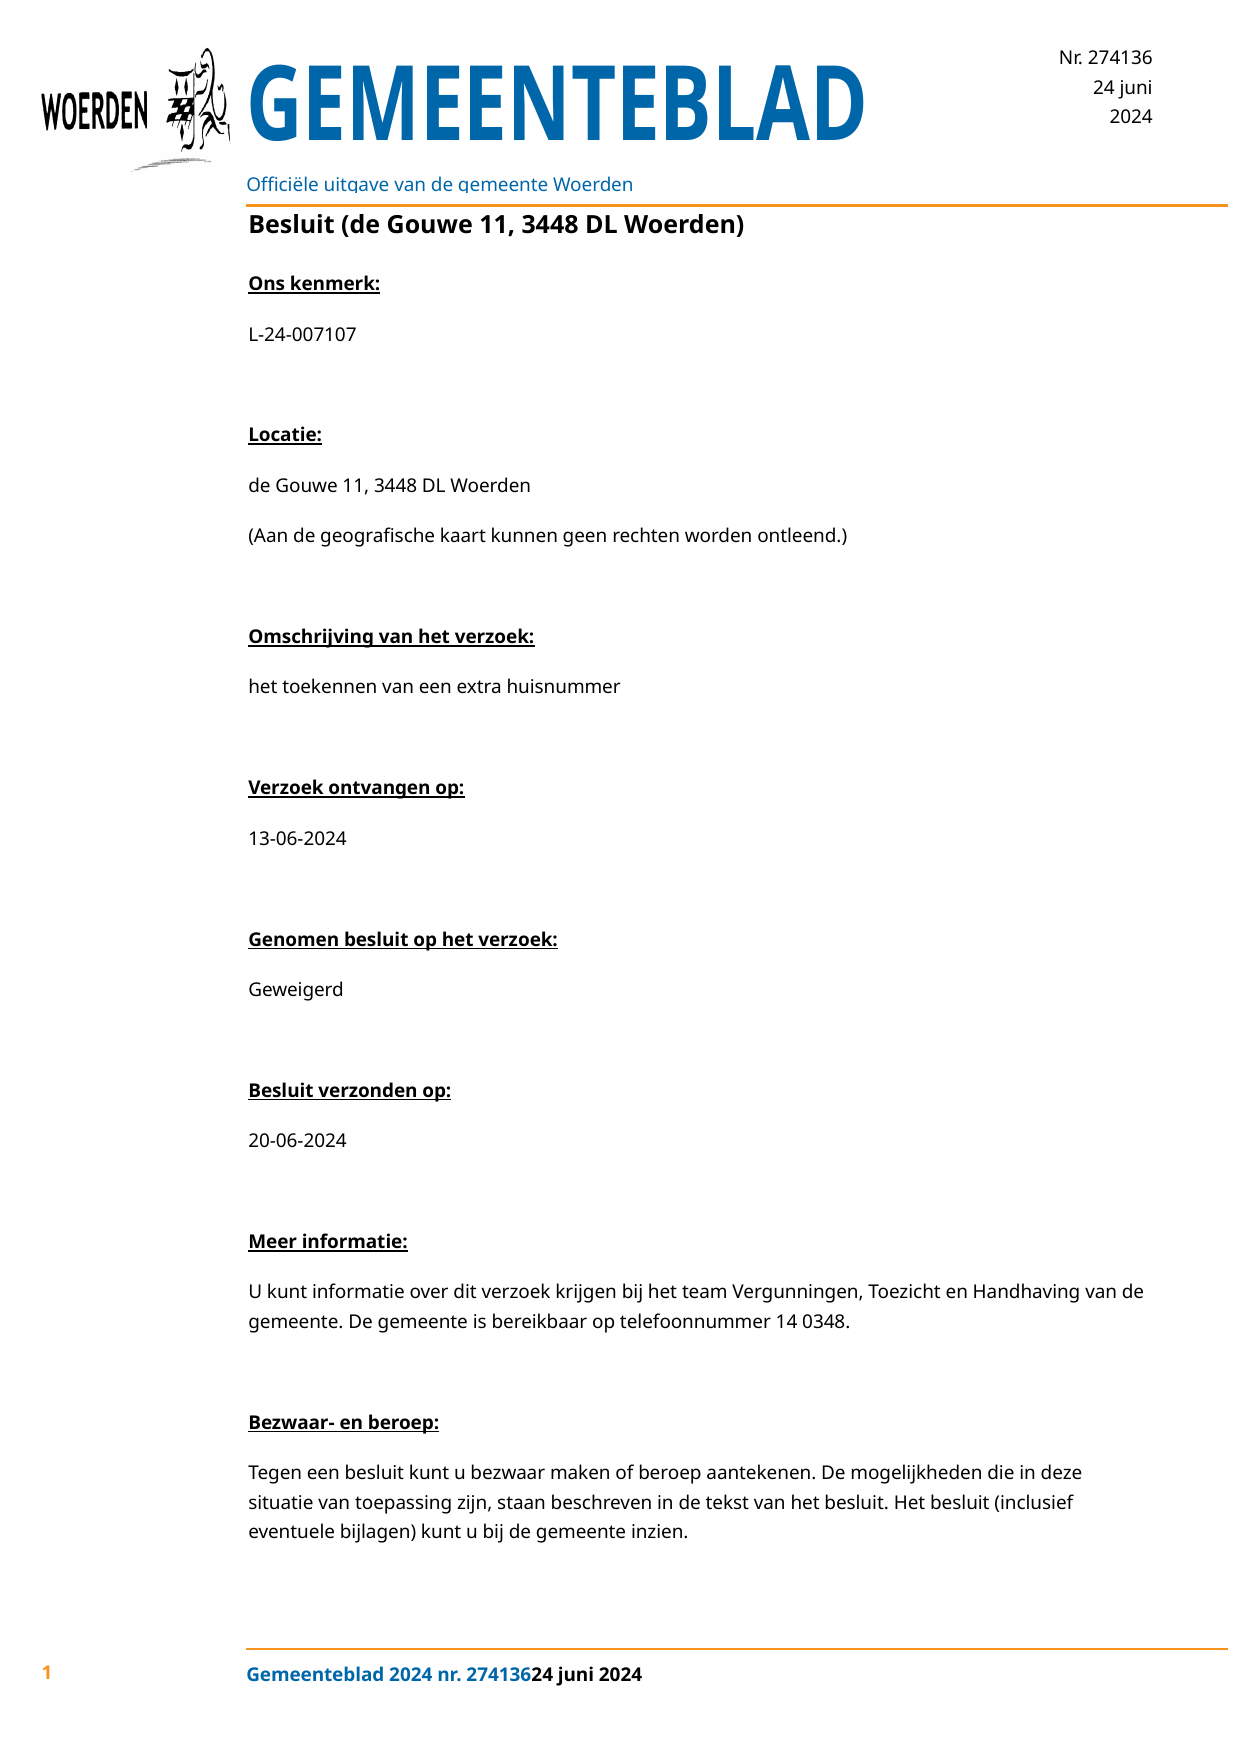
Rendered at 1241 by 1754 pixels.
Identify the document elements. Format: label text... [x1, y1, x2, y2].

text Genomen besluit op het verzoek: [248, 926, 1152, 951]
text Besluit verzonden op: [248, 1077, 1152, 1103]
text de Gouwe 11, 3448 DL Woerden [248, 472, 1152, 498]
text (Aan de geografische kaart kunnen geen rechten worden ontleend.) [248, 522, 1152, 548]
text Omschrijving van het verzoek: [248, 623, 1152, 649]
text Meer informatie: [248, 1228, 1152, 1254]
text Geweigerd [248, 976, 1152, 1002]
text Bezwaar- en beroep: [248, 1409, 1152, 1435]
text Verzoek ontvangen op: [248, 774, 1152, 800]
text L-24-007107 [248, 321, 1152, 346]
text 13-06-2024 [248, 825, 1152, 851]
text U kunt informatie over dit verzoek krijgen bij het team Vergunningen, Toezicht en Handhaving van de gemeente. De gemeente is bereikbaar op telefoonnummer 14 0348. [248, 1279, 1152, 1334]
text Tegen een besluit kunt u bezwaar maken of beroep aantekenen. De mogelijkheden die in deze situatie van toepassing zijn, staan beschreven in de tekst van het besluit. Het besluit (inclusief eventuele bijlagen) kunt u bij de gemeente inzien. [248, 1459, 1152, 1544]
picture [41, 47, 231, 172]
text Ons kenmerk: [248, 270, 1152, 296]
text het toekennen van een extra huisnummer [248, 674, 1152, 699]
text 20-06-2024 [248, 1127, 1152, 1153]
text Besluit (de Gouwe 11, 3448 DL Woerden) [248, 207, 1152, 241]
text Locatie: [248, 422, 1152, 447]
